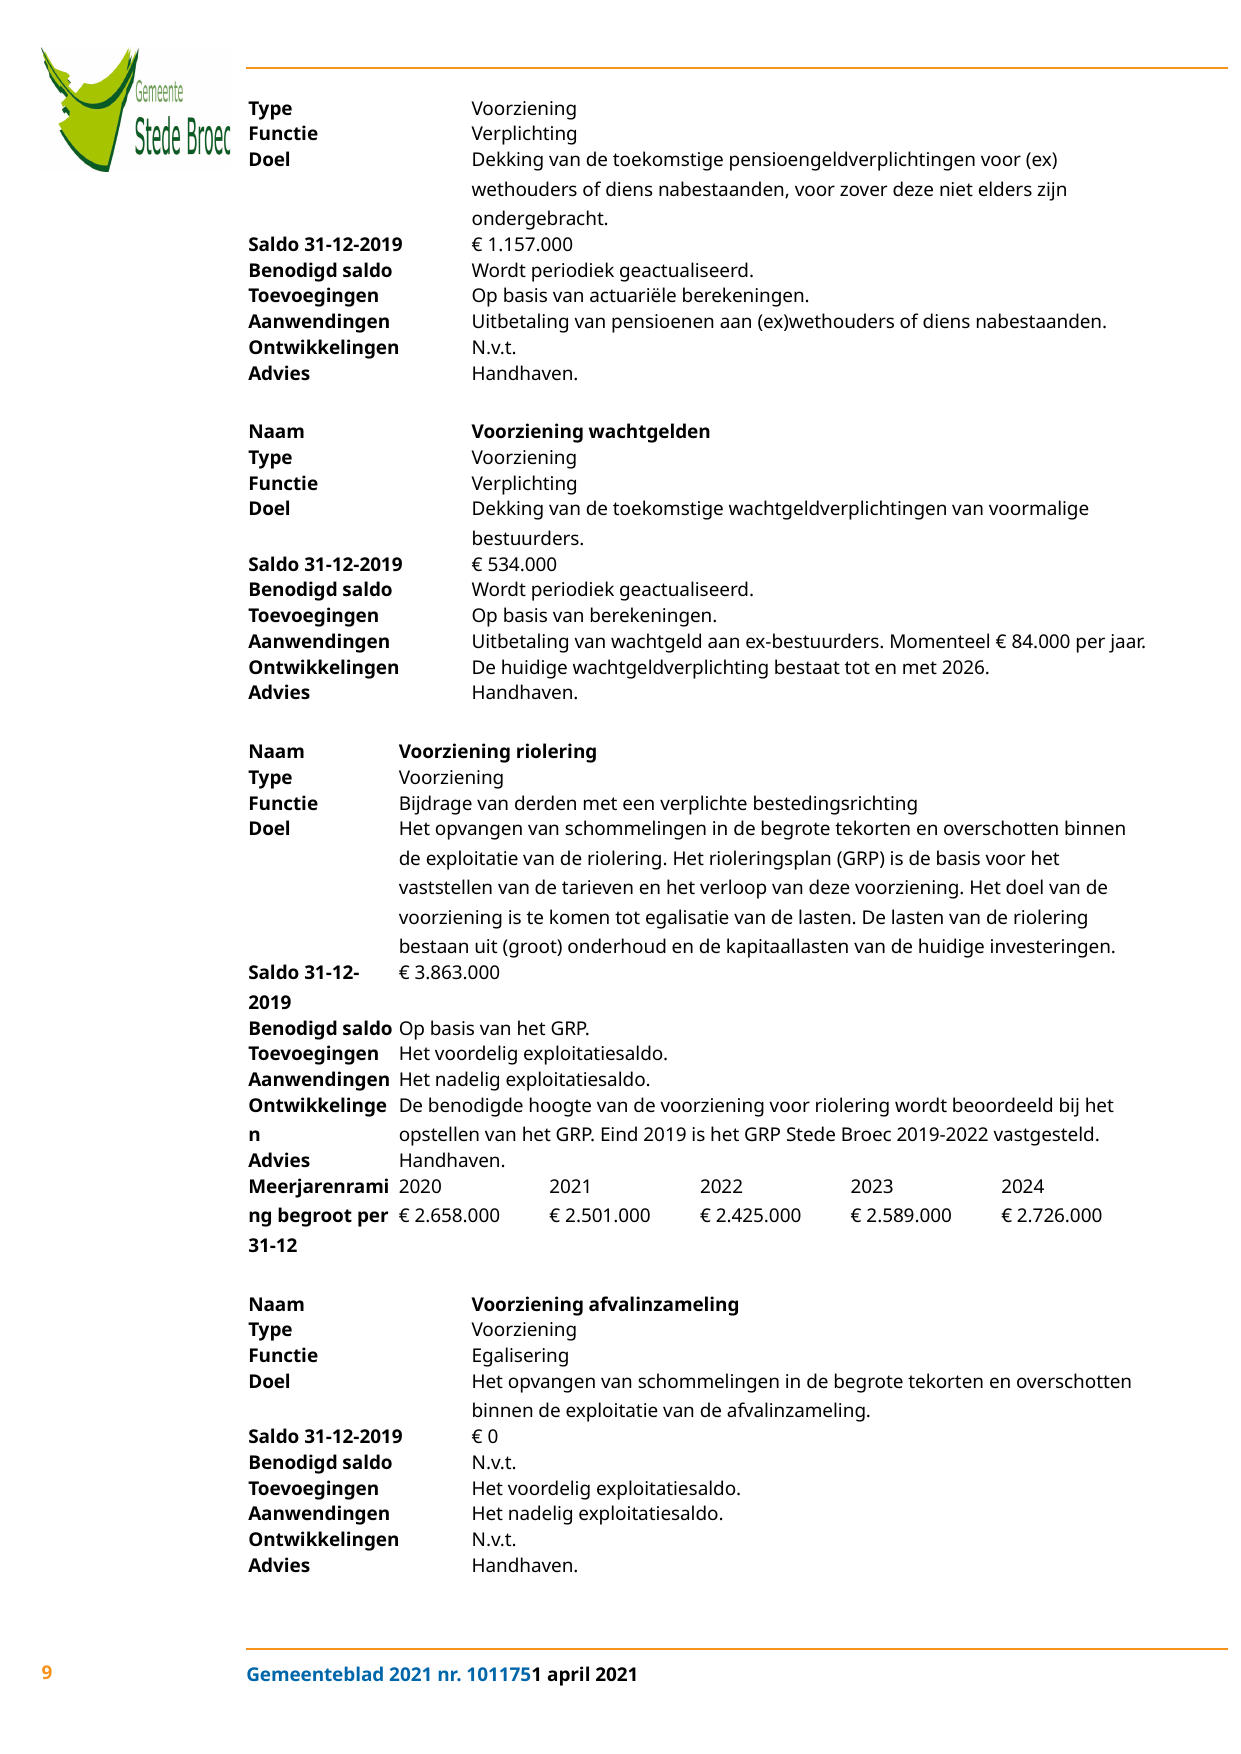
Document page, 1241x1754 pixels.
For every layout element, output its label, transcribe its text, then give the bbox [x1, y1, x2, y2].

table_cell Advies [248, 1147, 398, 1173]
table_cell Doel [248, 146, 471, 231]
table_cell Voorziening [471, 1317, 1152, 1342]
table_cell Saldo 31-12-2019 [248, 231, 471, 257]
table_cell Type [248, 764, 398, 790]
table_cell Het voordelig exploitatiesaldo. [399, 1041, 1152, 1066]
table_cell Op basis van actuariële berekeningen. [471, 283, 1152, 308]
table_cell € 1.157.000 [471, 231, 1152, 257]
table_cell Toevoegingen [248, 283, 471, 308]
table_header Voorziening afvalinzameling [471, 1291, 1152, 1317]
table_cell Functie [248, 790, 398, 815]
table_cell Voorziening [399, 764, 1152, 790]
table_cell N.v.t. [471, 334, 1152, 360]
table_cell Benodigd saldo [248, 257, 471, 283]
table_cell Verplichting [471, 121, 1152, 146]
table_cell Het voordelig exploitatiesaldo. [471, 1475, 1152, 1501]
table_cell Voorziening [471, 444, 1152, 470]
table_cell € 3.863.000 [399, 960, 1152, 1015]
table_cell Voorziening [471, 95, 1152, 121]
table_cell Het nadelig exploitatiesaldo. [399, 1066, 1152, 1092]
table_cell Aanwendingen [248, 1066, 398, 1092]
table_cell Dekking van de toekomstige pensioengeldverplichtingen voor (ex) wethouders of diens nabestaanden, voor zover deze niet elders zijn ondergebracht. [471, 146, 1152, 231]
table_cell Saldo 31-12-2019 [248, 551, 471, 577]
table_cell Ontwikkelingen [248, 1526, 471, 1552]
table_cell De benodigde hoogte van de voorziening voor riolering wordt beoordeeld bij het opstellen van het GRP. Eind 2019 is het GRP Stede Broec 2019-2022 vastgesteld. [399, 1092, 1152, 1147]
table_cell Het nadelig exploitatiesaldo. [471, 1501, 1152, 1526]
table_cell Wordt periodiek geactualiseerd. [471, 577, 1152, 602]
table_cell Doel [248, 815, 398, 959]
table_cell Handhaven. [471, 360, 1152, 386]
table_cell Saldo 31-12-2019 [248, 960, 398, 1015]
table_cell Dekking van de toekomstige wachtgeldverplichtingen van voormalige bestuurders. [471, 496, 1152, 551]
table_cell Benodigd saldo [248, 1015, 398, 1041]
table_cell Verplichting [471, 470, 1152, 496]
table_cell Op basis van berekeningen. [471, 603, 1152, 628]
table_cell Toevoegingen [248, 1475, 471, 1501]
table_cell Toevoegingen [248, 1041, 398, 1066]
picture [41, 47, 231, 172]
table_cell Op basis van het GRP. [399, 1015, 1152, 1041]
table_cell Ontwikkelingen [248, 334, 471, 360]
table_cell 2021 € 2.501.000 [549, 1173, 700, 1258]
table_cell Functie [248, 470, 471, 496]
table_cell 2020 € 2.658.000 [399, 1173, 549, 1258]
table_cell € 534.000 [471, 551, 1152, 577]
table_cell Meerjarenraming begroot per 31-12 [248, 1173, 398, 1258]
table_cell Het opvangen van schommelingen in de begrote tekorten en overschotten binnen de exploitatie van de afvalinzameling. [471, 1368, 1152, 1423]
table_cell Type [248, 444, 471, 470]
table_cell Advies [248, 680, 471, 705]
table_cell Uitbetaling van pensioenen aan (ex)wethouders of diens nabestaanden. [471, 308, 1152, 334]
table_cell De huidige wachtgeldverplichting bestaat tot en met 2026. [471, 654, 1152, 679]
table_cell 2023 € 2.589.000 [850, 1173, 1001, 1258]
table_cell Functie [248, 121, 471, 146]
table_cell Ontwikkelingen [248, 1092, 398, 1147]
table_cell Bijdrage van derden met een verplichte bestedingsrichting [399, 790, 1152, 815]
table_cell Handhaven. [471, 680, 1152, 705]
table_cell Ontwikkelingen [248, 654, 471, 679]
table_cell Advies [248, 360, 471, 386]
table_header Voorziening wachtgelden [471, 419, 1152, 444]
table_cell Aanwendingen [248, 1501, 471, 1526]
table_cell Type [248, 1317, 471, 1342]
table_cell Het opvangen van schommelingen in de begrote tekorten en overschotten binnen de exploitatie van de riolering. Het rioleringsplan (GRP) is de basis voor het vaststellen van de tarieven en het verloop van deze voorziening. Het doel van de voorziening is te komen tot egalisatie van de lasten. De lasten van de riolering bestaan uit (groot) onderhoud en de kapitaallasten van de huidige investeringen. [399, 815, 1152, 959]
table_cell Advies [248, 1552, 471, 1578]
table_cell Functie [248, 1342, 471, 1368]
table_cell 2022 € 2.425.000 [700, 1173, 850, 1258]
table_cell Toevoegingen [248, 603, 471, 628]
table_cell € 0 [471, 1423, 1152, 1449]
table_cell Doel [248, 496, 471, 551]
table_cell Saldo 31-12-2019 [248, 1423, 471, 1449]
table_cell Aanwendingen [248, 308, 471, 334]
table_cell Wordt periodiek geactualiseerd. [471, 257, 1152, 283]
table_cell Benodigd saldo [248, 577, 471, 602]
table_cell Benodigd saldo [248, 1449, 471, 1475]
table_cell Doel [248, 1368, 471, 1423]
table_header Naam [248, 419, 471, 444]
table_cell Type [248, 95, 471, 121]
table_cell Uitbetaling van wachtgeld aan ex-bestuurders. Momenteel € 84.000 per jaar. [471, 628, 1152, 654]
table_header Naam [248, 738, 398, 764]
table_cell Egalisering [471, 1342, 1152, 1368]
table_cell 2024 € 2.726.000 [1001, 1173, 1152, 1258]
table_cell Handhaven. [471, 1552, 1152, 1578]
table_cell N.v.t. [471, 1526, 1152, 1552]
table_cell Aanwendingen [248, 628, 471, 654]
table_cell N.v.t. [471, 1449, 1152, 1475]
table_cell Handhaven. [399, 1147, 1152, 1173]
table_header Voorziening riolering [399, 738, 1152, 764]
table_header Naam [248, 1291, 471, 1317]
